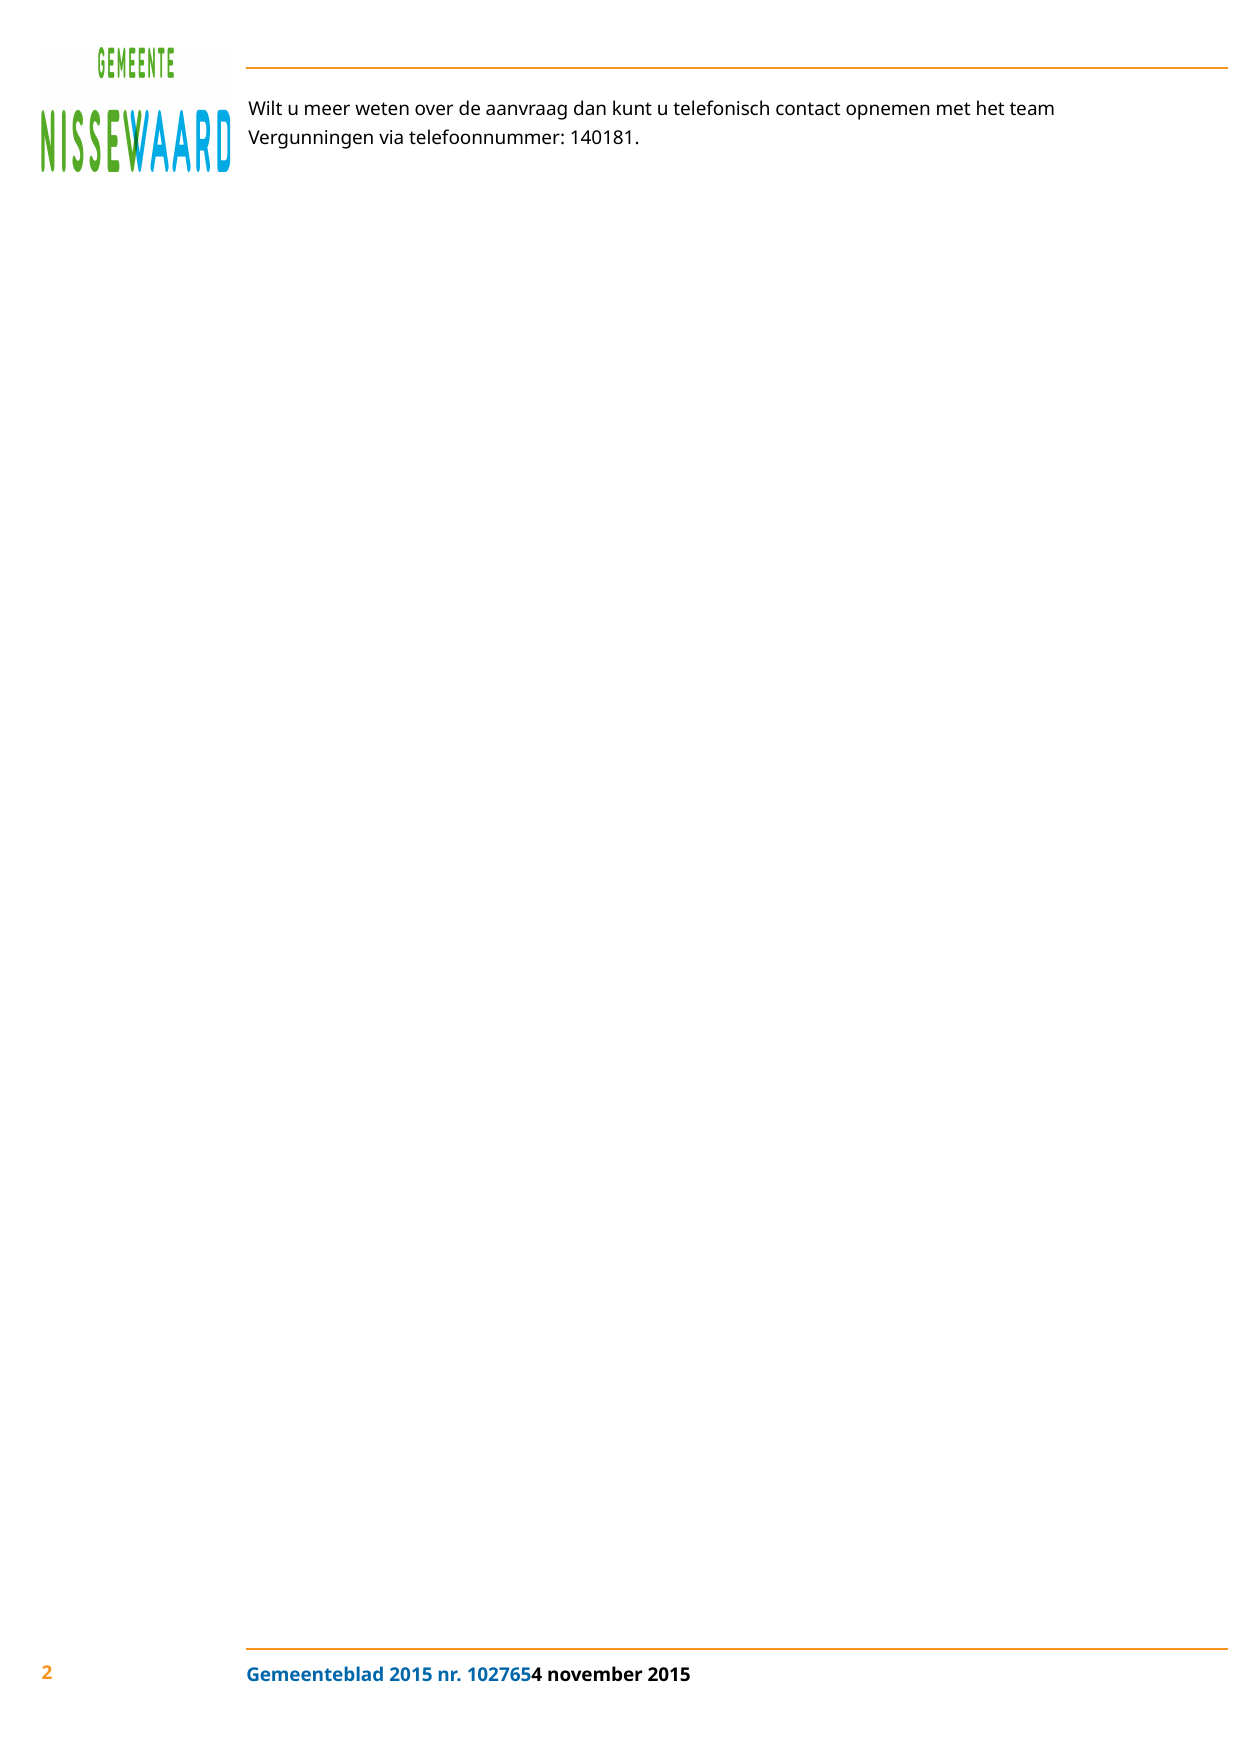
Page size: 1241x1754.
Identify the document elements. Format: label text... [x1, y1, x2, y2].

text Wilt u meer weten over de aanvraag dan kunt u telefonisch contact opnemen met het team Vergunningen via telefoonnummer: 140181. [248, 95, 1152, 150]
picture [222, 122, 227, 160]
picture [200, 151, 206, 172]
picture [201, 122, 206, 138]
picture [41, 47, 231, 172]
picture [154, 157, 165, 172]
picture [176, 157, 187, 172]
